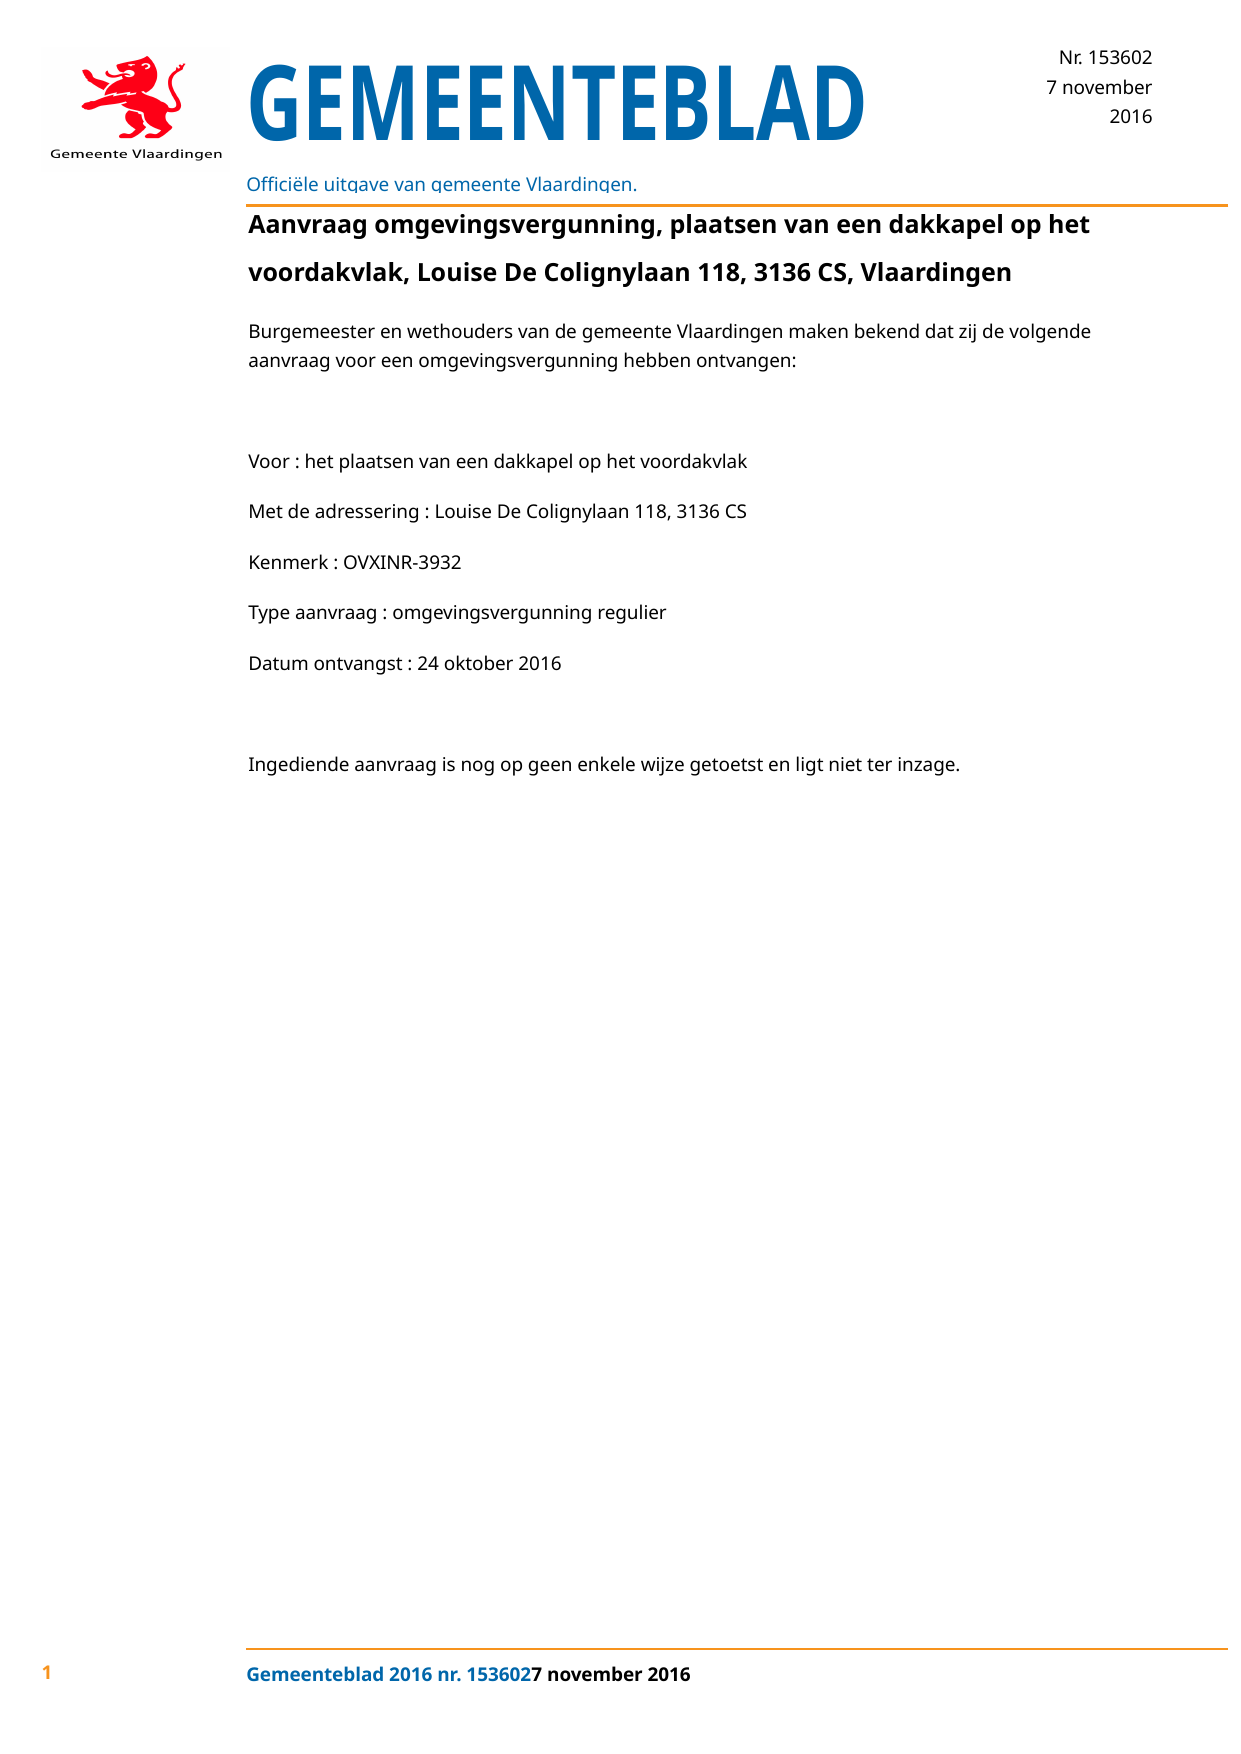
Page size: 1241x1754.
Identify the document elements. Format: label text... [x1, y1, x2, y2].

text Kenmerk : OVXINR-3932 [248, 549, 1152, 575]
text Datum ontvangst : 24 oktober 2016 [248, 650, 1152, 676]
text Burgemeester en wethouders van de gemeente Vlaardingen maken bekend dat zij de volgende aanvraag voor een omgevingsvergunning hebben ontvangen: [248, 318, 1152, 373]
text Aanvraag omgevingsvergunning, plaatsen van een dakkapel op het voordakvlak, Louise De Colignylaan 118, 3136 CS, Vlaardingen [248, 207, 1152, 288]
text Type aanvraag : omgevingsvergunning regulier [248, 599, 1152, 625]
text Voor : het plaatsen van een dakkapel op het voordakvlak [248, 448, 1152, 474]
picture [41, 47, 231, 172]
text Ingediende aanvraag is nog op geen enkele wijze getoetst en ligt niet ter inzage. [248, 751, 1152, 777]
text Met de adressering : Louise De Colignylaan 118, 3136 CS [248, 499, 1152, 524]
